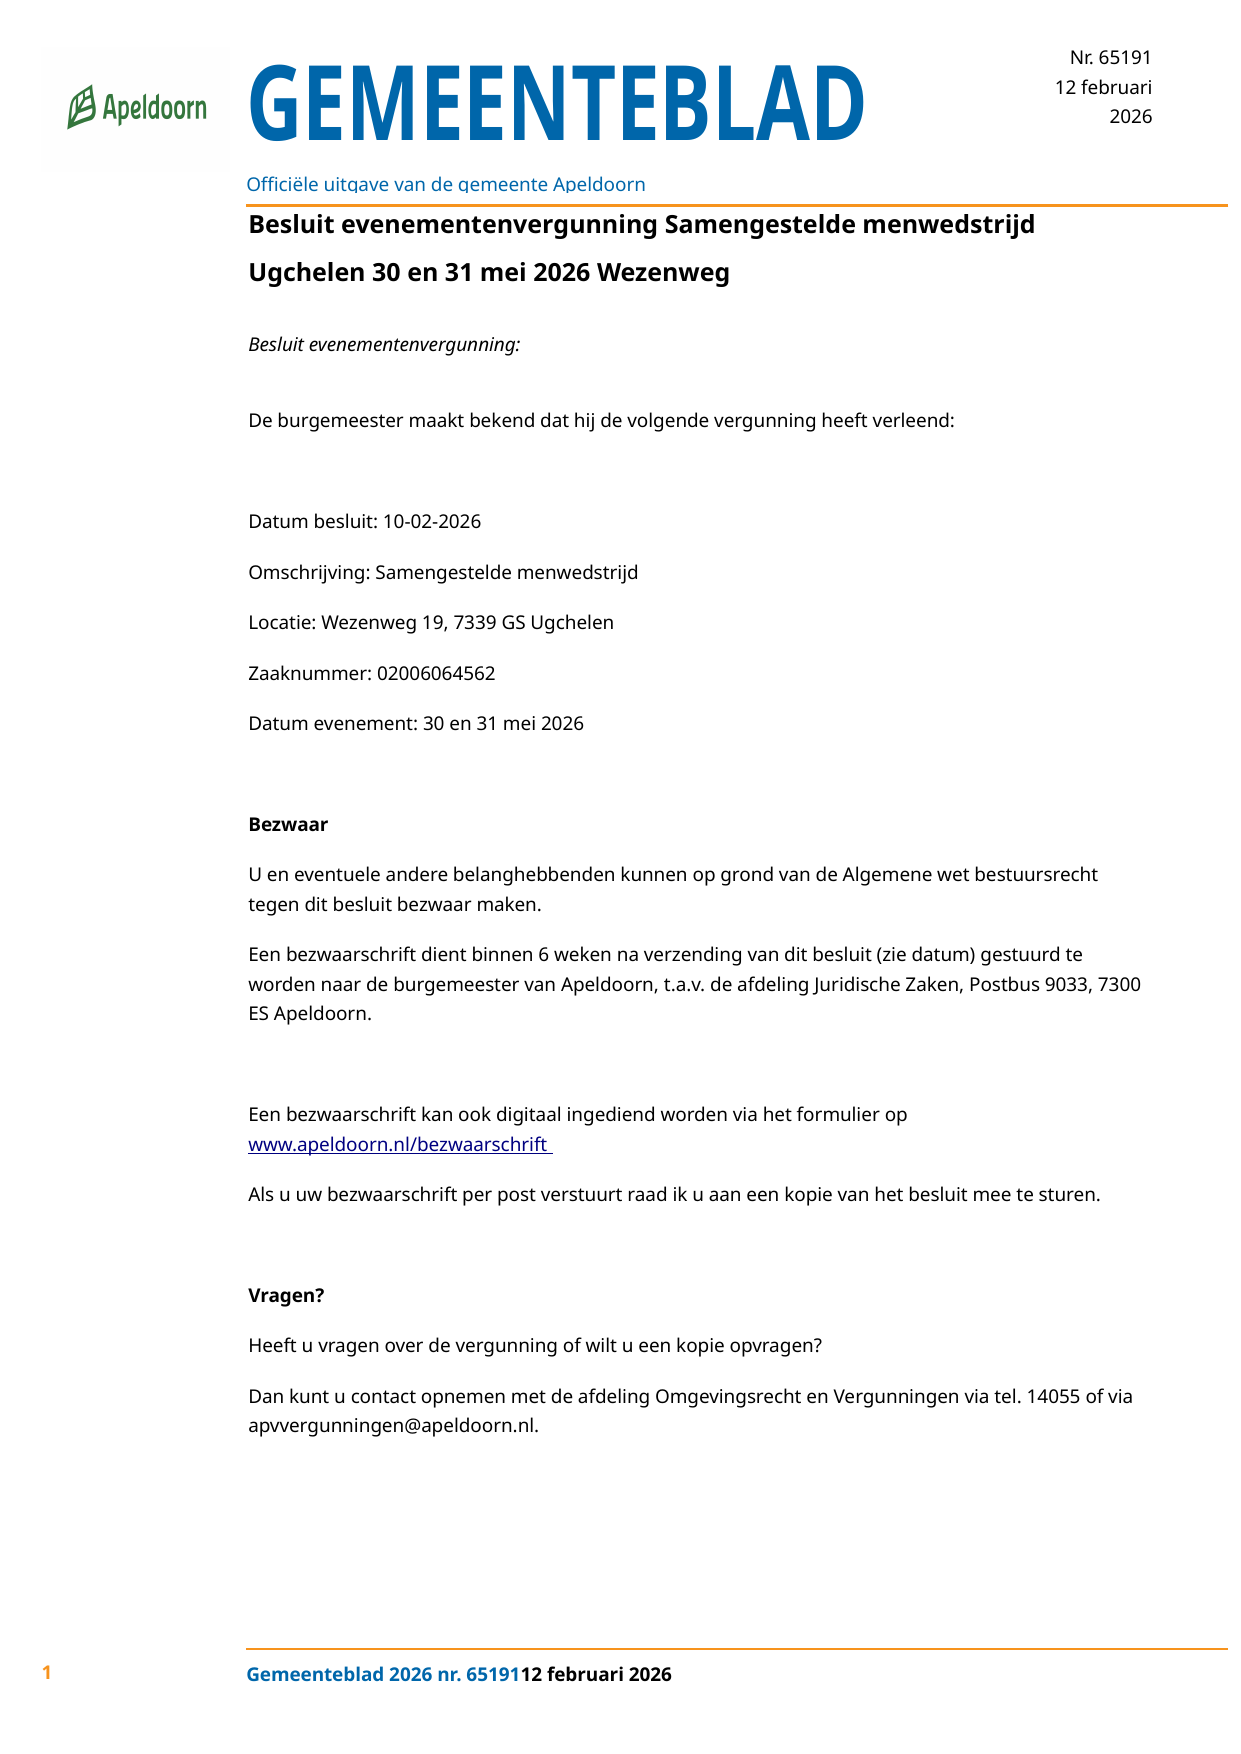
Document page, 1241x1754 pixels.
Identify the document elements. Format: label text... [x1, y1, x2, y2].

text Datum besluit: 10-02-2026 [248, 508, 1152, 534]
text Zaaknummer: 02006064562 [248, 660, 1152, 685]
text Bezwaar [248, 811, 1152, 837]
text Als u uw bezwaarschrift per post verstuurt raad ik u aan een kopie van het besluit mee te sturen. [248, 1181, 1152, 1207]
text Heeft u vragen over de vergunning of wilt u een kopie opvragen? [248, 1333, 1152, 1358]
text Een bezwaarschrift kan ook digitaal ingediend worden via het formulier op www.apeldoorn.nl/bezwaarschrift [248, 1101, 1152, 1157]
picture [41, 47, 231, 172]
text Besluit evenementenvergunning Samengestelde menwedstrijd Ugchelen 30 en 31 mei 2026 Wezenweg [248, 207, 1152, 288]
text Locatie: Wezenweg 19, 7339 GS Ugchelen [248, 609, 1152, 635]
text Omschrijving: Samengestelde menwedstrijd [248, 559, 1152, 584]
text U en eventuele andere belanghebbenden kunnen op grond van de Algemene wet bestuursrecht tegen dit besluit bezwaar maken. [248, 861, 1152, 917]
text Vragen? [248, 1282, 1152, 1308]
text Dan kunt u contact opnemen met de afdeling Omgevingsrecht en Vergunningen via tel. 14055 of via apvvergunningen@apeldoorn.nl. [248, 1383, 1152, 1438]
text De burgemeester maakt bekend dat hij de volgende vergunning heeft verleend: [248, 408, 1152, 433]
text Besluit evenementenvergunning: [248, 331, 1152, 357]
text Een bezwaarschrift dient binnen 6 weken na verzending van dit besluit (zie datum) gestuurd te worden naar de burgemeester van Apeldoorn, t.a.v. de afdeling Juridische Zaken, Postbus 9033, 7300 ES Apeldoorn. [248, 941, 1152, 1026]
text Datum evenement: 30 en 31 mei 2026 [248, 710, 1152, 736]
